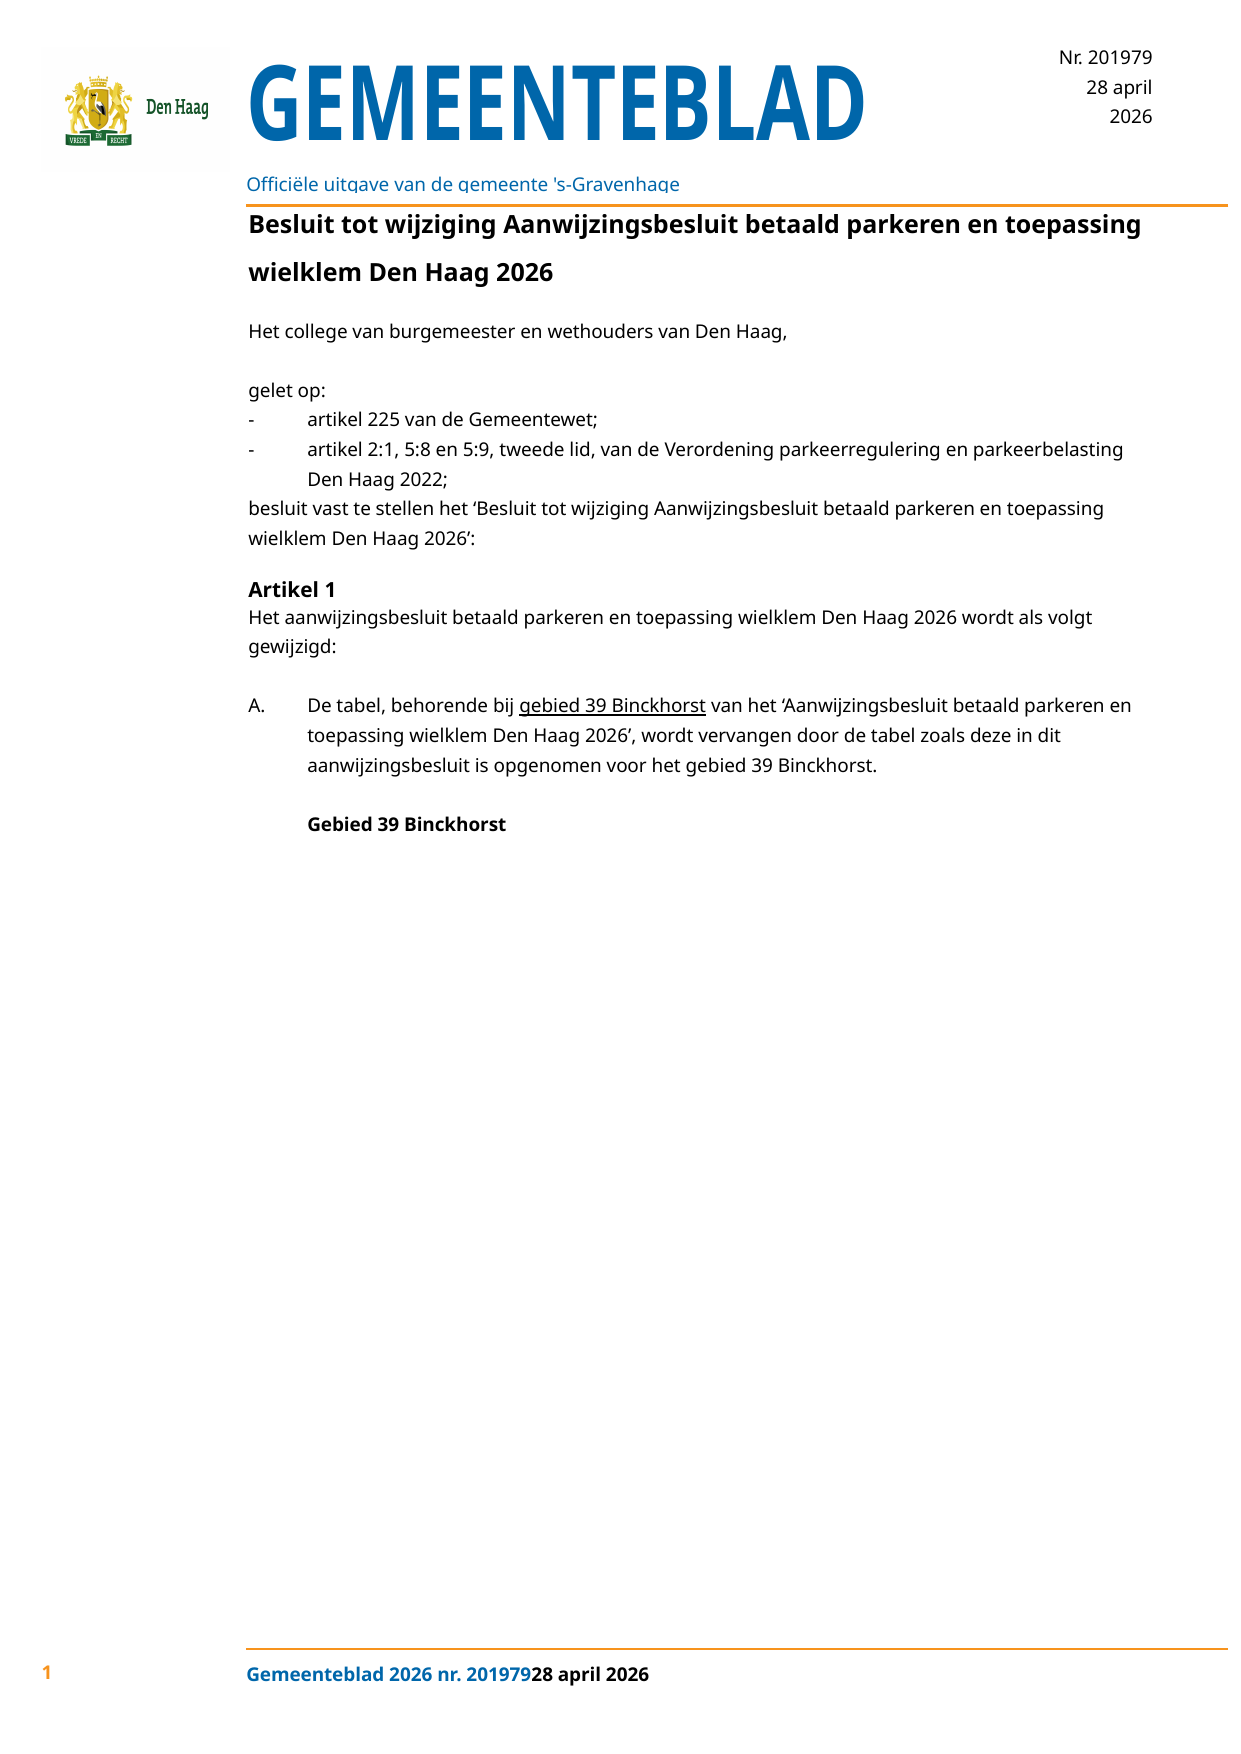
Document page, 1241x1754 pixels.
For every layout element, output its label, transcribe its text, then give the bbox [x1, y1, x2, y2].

text gelet op: [248, 377, 1152, 403]
picture [41, 47, 231, 172]
text Het college van burgemeester en wethouders van Den Haag, [248, 318, 1152, 344]
text Het aanwijzingsbesluit betaald parkeren en toepassing wielklem Den Haag 2026 wordt als volgt gewijzigd: [248, 604, 1152, 659]
text besluit vast te stellen het ‘Besluit tot wijziging Aanwijzingsbesluit betaald parkeren en toepassing wielklem Den Haag 2026’: [248, 495, 1152, 551]
list De tabel, behorende bij gebied 39 Binckhorst van het ‘Aanwijzingsbesluit betaald parkeren en toepassing wielklem Den Haag 2026’, wordt vervangen door de tabel zoals deze in dit aanwijzingsbesluit is opgenomen voor het gebied 39 Binckhorst. [248, 693, 1152, 777]
list Gebied 39 Binckhorst [248, 811, 1152, 837]
text Besluit tot wijziging Aanwijzingsbesluit betaald parkeren en toepassing wielklem Den Haag 2026 [248, 207, 1152, 288]
text Artikel 1 [248, 575, 1152, 604]
list artikel 2:1, 5:8 en 5:9, tweede lid, van de Verordening parkeerregulering en parkeerbelasting Den Haag 2022; [248, 436, 1152, 492]
list artikel 225 van de Gemeentewet; [248, 407, 1152, 432]
